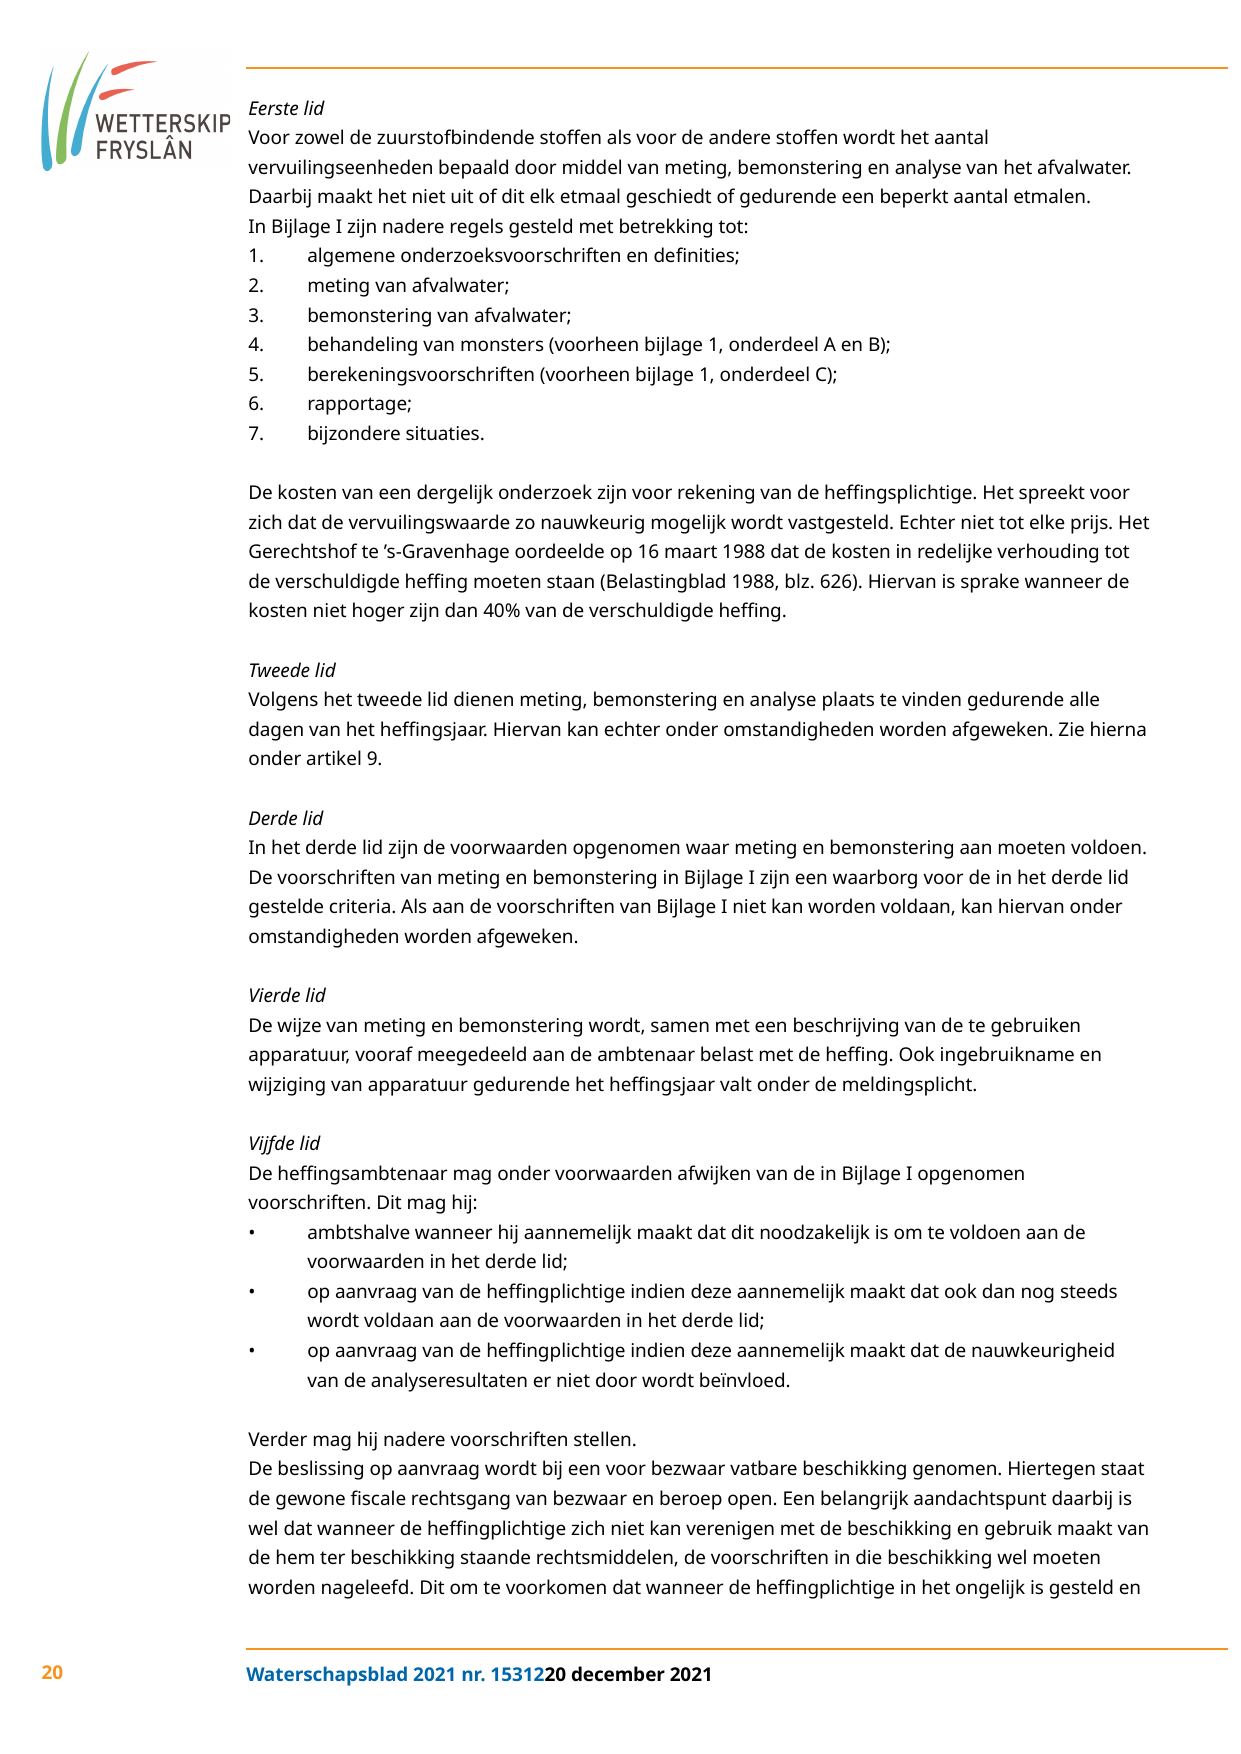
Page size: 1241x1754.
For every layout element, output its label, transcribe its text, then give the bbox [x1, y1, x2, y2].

text Voor zowel de zuurstofbindende stoffen als voor de andere stoffen wordt het aantal vervuilingseenheden bepaald door middel van meting, bemonstering en analyse van het afvalwater. Daarbij maakt het niet uit of dit elk etmaal geschiedt of gedurende een beperkt aantal etmalen. [248, 124, 1152, 209]
list bijzondere situaties. [248, 420, 1152, 446]
text Vijfde lid [248, 1130, 1152, 1156]
text In Bijlage I zijn nadere regels gesteld met betrekking tot: [248, 213, 1152, 239]
list op aanvraag van de heffingplichtige indien deze aannemelijk maakt dat de nauwkeurigheid van de analyseresultaten er niet door wordt beïnvloed. [248, 1337, 1152, 1393]
text De wijze van meting en bemonstering wordt, samen met een beschrijving van de te gebruiken apparatuur, vooraf meegedeeld aan de ambtenaar belast met de heffing. Ook ingebruikname en wijziging van apparatuur gedurende het heffingsjaar valt onder de meldingsplicht. [248, 1012, 1152, 1097]
list ambtshalve wanneer hij aannemelijk maakt dat dit noodzakelijk is om te voldoen aan de voorwaarden in het derde lid; [248, 1219, 1152, 1274]
text In het derde lid zijn de voorwaarden opgenomen waar meting en bemonstering aan moeten voldoen. De voorschriften van meting en bemonstering in Bijlage I zijn een waarborg voor de in het derde lid gestelde criteria. Als aan de voorschriften van Bijlage I niet kan worden voldaan, kan hiervan onder omstandigheden worden afgeweken. [248, 834, 1152, 949]
text Verder mag hij nadere voorschriften stellen. [248, 1426, 1152, 1452]
list rapportage; [248, 391, 1152, 416]
text De beslissing op aanvraag wordt bij een voor bezwaar vatbare beschikking genomen. Hiertegen staat de gewone fiscale rechtsgang van bezwaar en beroep open. Een belangrijk aandachtspunt daarbij is wel dat wanneer de heffingplichtige zich niet kan verenigen met de beschikking en gebruik maakt van de hem ter beschikking staande rechtsmiddelen, de voorschriften in die beschikking wel moeten worden nageleefd. Dit om te voorkomen dat wanneer de heffingplichtige in het ongelijk is gesteld en [248, 1456, 1152, 1600]
list algemene onderzoeksvoorschriften en definities; [248, 243, 1152, 268]
text Vierde lid [248, 982, 1152, 1008]
text Volgens het tweede lid dienen meting, bemonstering en analyse plaats te vinden gedurende alle dagen van het heffingsjaar. Hiervan kan echter onder omstandigheden worden afgeweken. Zie hierna onder artikel 9. [248, 686, 1152, 771]
list meting van afvalwater; [248, 272, 1152, 298]
picture [41, 47, 231, 172]
list op aanvraag van de heffingplichtige indien deze aannemelijk maakt dat ook dan nog steeds wordt voldaan aan de voorwaarden in het derde lid; [248, 1278, 1152, 1333]
text voorschriften. Dit mag hij: [248, 1189, 1152, 1215]
text Eerste lid [248, 95, 1152, 121]
list bemonstering van afvalwater; [248, 302, 1152, 328]
list berekeningsvoorschriften (voorheen bijlage 1, onderdeel C); [248, 361, 1152, 387]
list behandeling van monsters (voorheen bijlage 1, onderdeel A en B); [248, 331, 1152, 357]
text De heffingsambtenaar mag onder voorwaarden afwijken van de in Bijlage I opgenomen [248, 1160, 1152, 1186]
text De kosten van een dergelijk onderzoek zijn voor rekening van de heffingsplichtige. Het spreekt voor zich dat de vervuilingswaarde zo nauwkeurig mogelijk wordt vastgesteld. Echter niet tot elke prijs. Het Gerechtshof te ’s-Gravenhage oordeelde op 16 maart 1988 dat de kosten in redelijke verhouding tot de verschuldigde heffing moeten staan (Belastingblad 1988, blz. 626). Hiervan is sprake wanneer de kosten niet hoger zijn dan 40% van de verschuldigde heffing. [248, 479, 1152, 623]
text Derde lid [248, 805, 1152, 831]
text Tweede lid [248, 657, 1152, 683]
